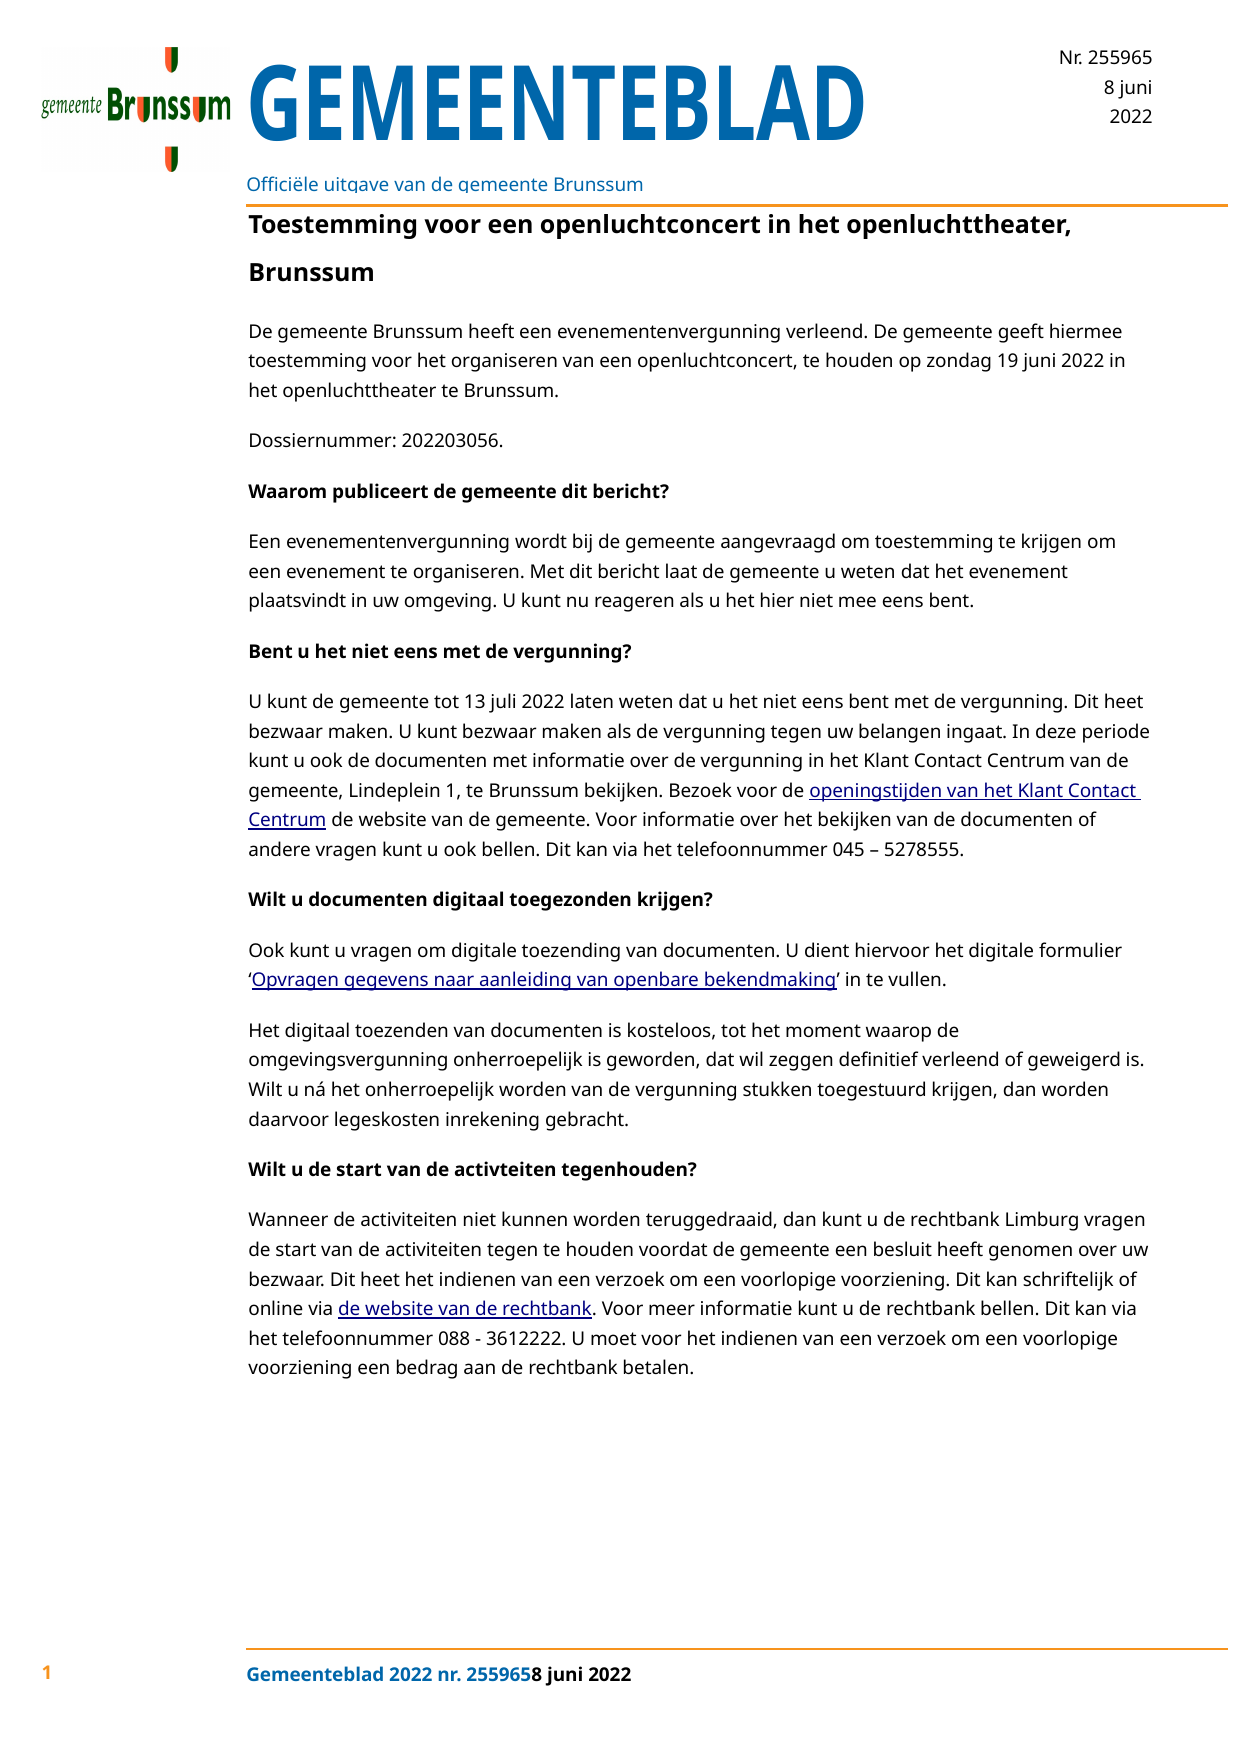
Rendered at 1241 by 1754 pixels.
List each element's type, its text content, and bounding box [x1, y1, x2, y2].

text U kunt de gemeente tot 13 juli 2022 laten weten dat u het niet eens bent met de vergunning. Dit heet bezwaar maken. U kunt bezwaar maken als de vergunning tegen uw belangen ingaat. In deze periode kunt u ook de documenten met informatie over de vergunning in het Klant Contact Centrum van de gemeente, Lindeplein 1, te Brunssum bekijken. Bezoek voor de openingstijden van het Klant Contact Centrum de website van de gemeente. Voor informatie over het bekijken van de documenten of andere vragen kunt u ook bellen. Dit kan via het telefoonnummer 045 – 5278555. [248, 688, 1152, 862]
text Wanneer de activiteiten niet kunnen worden teruggedraaid, dan kunt u de rechtbank Limburg vragen de start van de activiteiten tegen te houden voordat de gemeente een besluit heeft genomen over uw bezwaar. Dit heet het indienen van een verzoek om een voorlopige voorziening. Dit kan schriftelijk of online via de website van de rechtbank. Voor meer informatie kunt u de rechtbank bellen. Dit kan via het telefoonnummer 088 - 3612222. U moet voor het indienen van een verzoek om een voorlopige voorziening een bedrag aan de rechtbank betalen. [248, 1207, 1152, 1380]
text Ook kunt u vragen om digitale toezending van documenten. U dient hiervoor het digitale formulier ‘Opvragen gegevens naar aanleiding van openbare bekendmaking’ in te vullen. [248, 937, 1152, 992]
text Een evenementenvergunning wordt bij de gemeente aangevraagd om toestemming te krijgen om een evenement te organiseren. Met dit bericht laat de gemeente u weten dat het evenement plaatsvindt in uw omgeving. U kunt nu reageren als u het hier niet mee eens bent. [248, 528, 1152, 613]
text Toestemming voor een openluchtconcert in het openluchttheater, Brunssum [248, 207, 1152, 288]
text Wilt u documenten digitaal toegezonden krijgen? [248, 887, 1152, 912]
picture [41, 47, 231, 172]
text Wilt u de start van de activteiten tegenhouden? [248, 1156, 1152, 1182]
text Waarom publiceert de gemeente dit bericht? [248, 478, 1152, 504]
text Het digitaal toezenden van documenten is kosteloos, tot het moment waarop de omgevingsvergunning onherroepelijk is geworden, dat wil zeggen definitief verleend of geweigerd is. Wilt u ná het onherroepelijk worden van de vergunning stukken toegestuurd krijgen, dan worden daarvoor legeskosten inrekening gebracht. [248, 1017, 1152, 1132]
text Dossiernummer: 202203056. [248, 427, 1152, 453]
text De gemeente Brunssum heeft een evenementenvergunning verleend. De gemeente geeft hiermee toestemming voor het organiseren van een openluchtconcert, te houden op zondag 19 juni 2022 in het openluchttheater te Brunssum. [248, 318, 1152, 403]
text Bent u het niet eens met de vergunning? [248, 638, 1152, 664]
